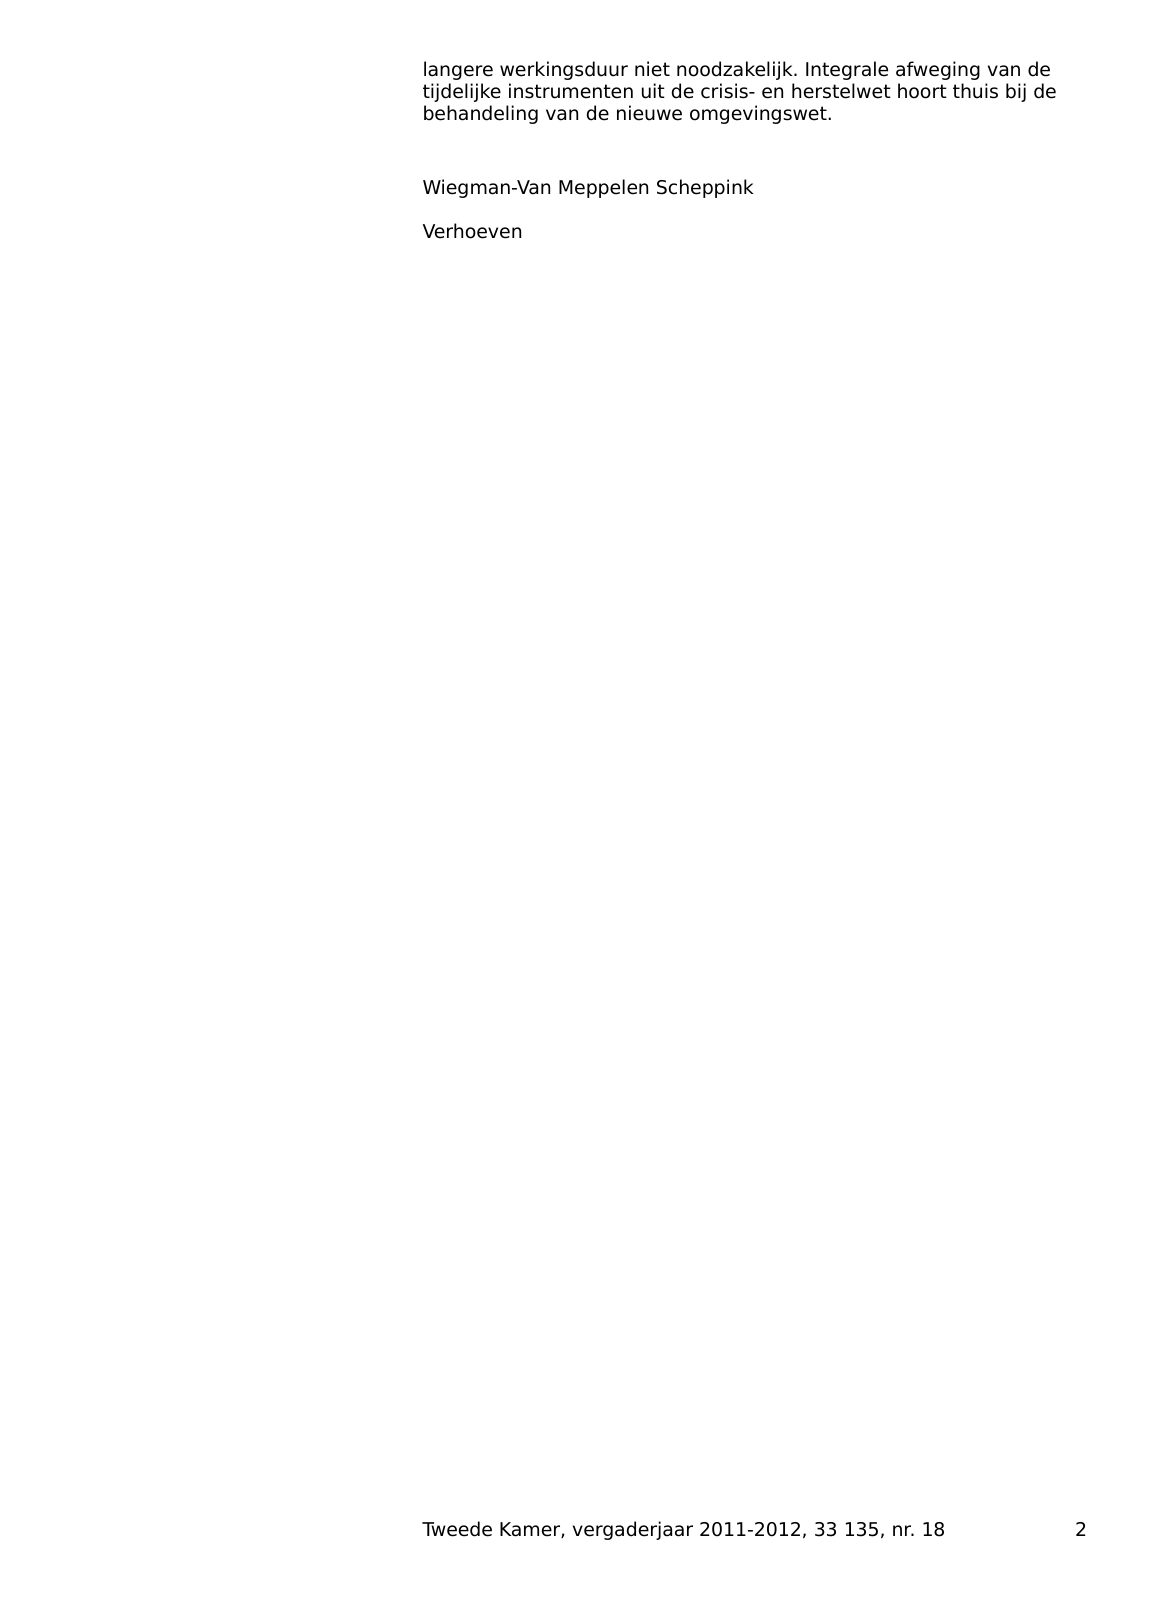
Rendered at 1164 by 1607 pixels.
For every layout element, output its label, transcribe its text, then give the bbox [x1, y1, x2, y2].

text Wiegman-Van Meppelen Scheppink Verhoeven [422, 155, 1087, 243]
text langere werkingsduur niet noodzakelijk. Integrale afweging van de tijdelijke instrumenten uit de crisis- en herstelwet hoort thuis bij de behandeling van de nieuwe omgevingswet. [422, 59, 1087, 125]
